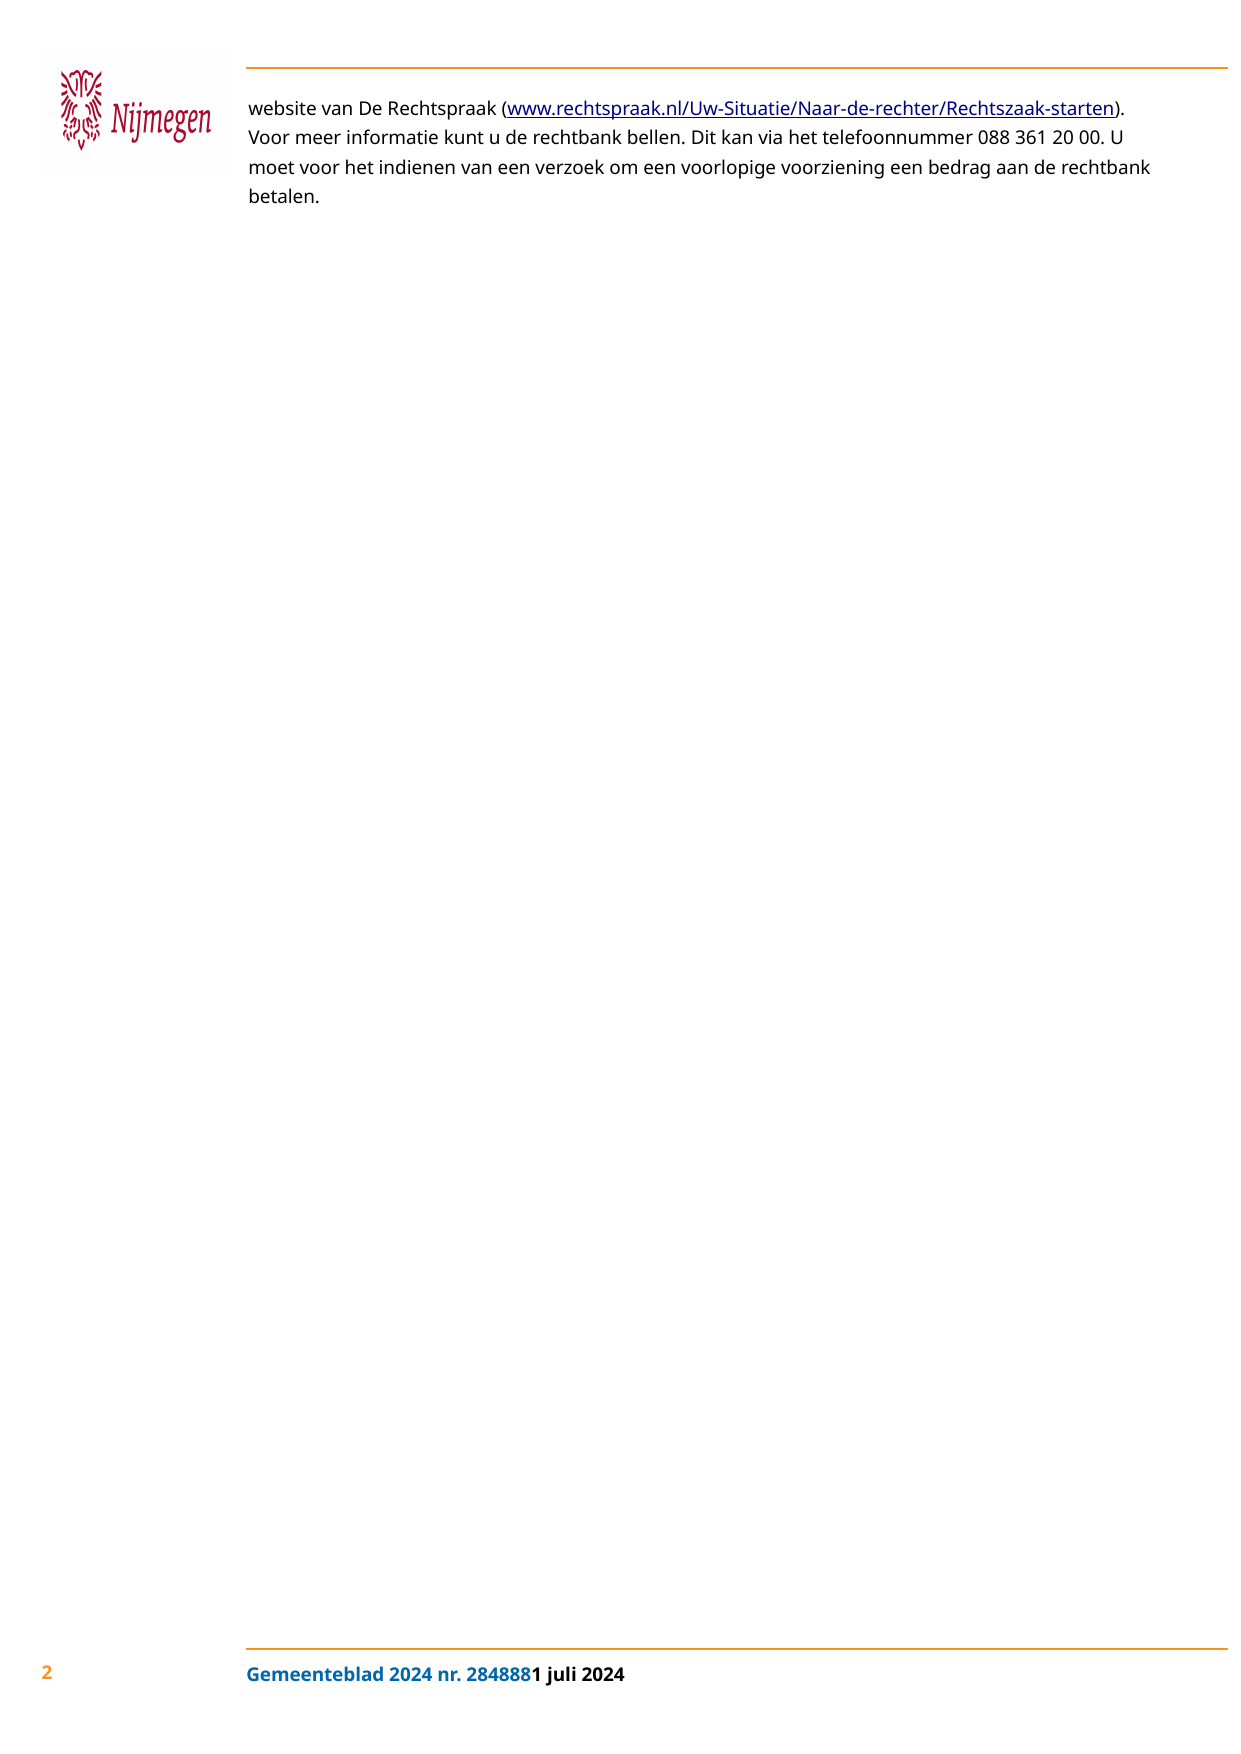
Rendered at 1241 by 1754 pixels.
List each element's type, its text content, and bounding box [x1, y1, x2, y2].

text website van De Rechtspraak (www.rechtspraak.nl/Uw-Situatie/Naar-de-rechter/Rechtszaak-starten). Voor meer informatie kunt u de rechtbank bellen. Dit kan via het telefoonnummer 088 361 20 00. U moet voor het indienen van een verzoek om een voorlopige voorziening een bedrag aan de rechtbank betalen. [248, 95, 1152, 209]
picture [41, 47, 231, 172]
